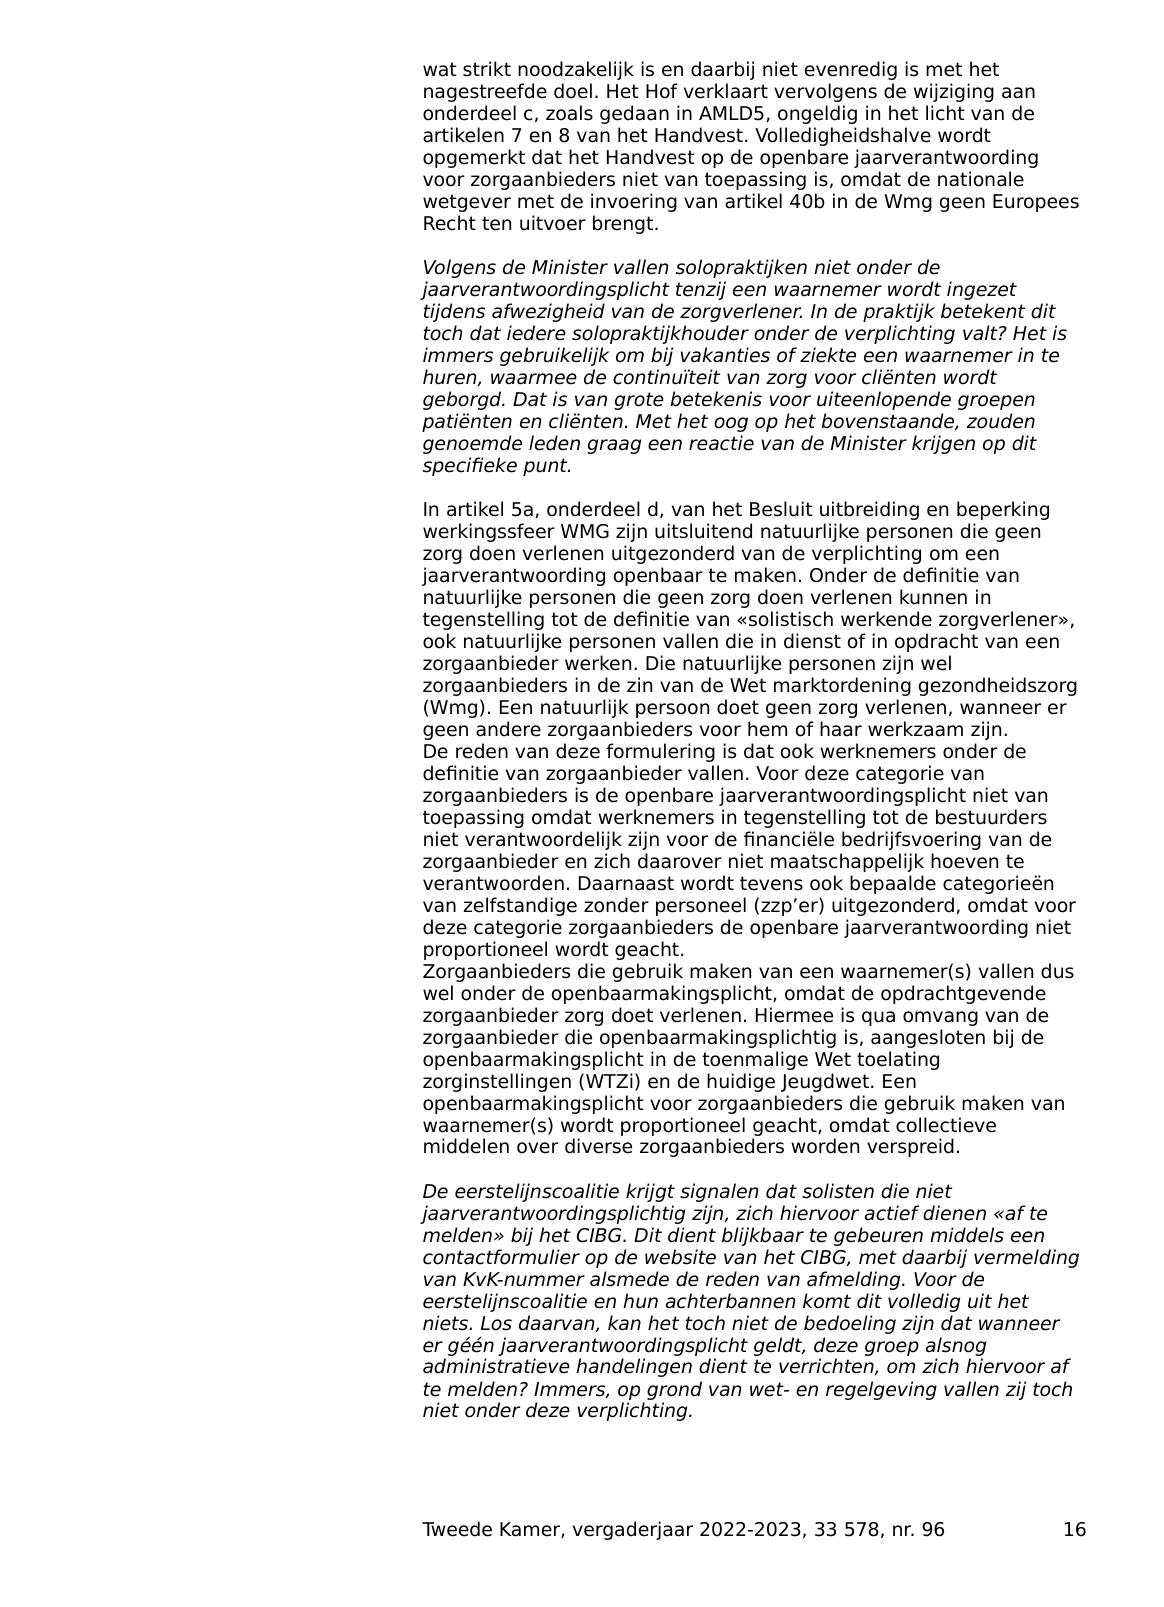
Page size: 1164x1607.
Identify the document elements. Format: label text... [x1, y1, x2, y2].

text In artikel 5a, onderdeel d, van het Besluit uitbreiding en beperking werkingssfeer WMG zijn uitsluitend natuurlijke personen die geen zorg doen verlenen uitgezonderd van de verplichting om een jaarverantwoording openbaar te maken. Onder de definitie van natuurlijke personen die geen zorg doen verlenen kunnen in tegenstelling tot de definitie van «solistisch werkende zorgverlener», ook natuurlijke personen vallen die in dienst of in opdracht van een zorgaanbieder werken. Die natuurlijke personen zijn wel zorgaanbieders in de zin van de Wet marktordening gezondheidszorg (Wmg). Een natuurlijk persoon doet geen zorg verlenen, wanneer er geen andere zorgaanbieders voor hem of haar werkzaam zijn. [422, 499, 1087, 741]
text De eerstelijnscoalitie krijgt signalen dat solisten die niet jaarverantwoordingsplichtig zijn, zich hiervoor actief dienen «af te melden» bij het CIBG. Dit dient blijkbaar te gebeuren middels een contactformulier op de website van het CIBG, met daarbij vermelding van KvK-nummer alsmede de reden van afmelding. Voor de eerstelijnscoalitie en hun achterbannen komt dit volledig uit het niets. Los daarvan, kan het toch niet de bedoeling zijn dat wanneer er géén jaarverantwoordingsplicht geldt, deze groep alsnog administratieve handelingen dient te verrichten, om zich hiervoor af te melden? Immers, op grond van wet- en regelgeving vallen zij toch niet onder deze verplichting. [422, 1181, 1087, 1422]
text wat strikt noodzakelijk is en daarbij niet evenredig is met het nagestreefde doel. Het Hof verklaart vervolgens de wijziging aan onderdeel c, zoals gedaan in AMLD5, ongeldig in het licht van de artikelen 7 en 8 van het Handvest. Volledigheidshalve wordt opgemerkt dat het Handvest op de openbare jaarverantwoording voor zorgaanbieders niet van toepassing is, omdat de nationale wetgever met de invoering van artikel 40b in de Wmg geen Europees Recht ten uitvoer brengt. [422, 59, 1087, 235]
text Volgens de Minister vallen solopraktijken niet onder de jaarverantwoordingsplicht tenzij een waarnemer wordt ingezet tijdens afwezigheid van de zorgverlener. In de praktijk betekent dit toch dat iedere solopraktijkhouder onder de verplichting valt? Het is immers gebruikelijk om bij vakanties of ziekte een waarnemer in te huren, waarmee de continuïteit van zorg voor cliënten wordt geborgd. Dat is van grote betekenis voor uiteenlopende groepen patiënten en cliënten. Met het oog op het bovenstaande, zouden genoemde leden graag een reactie van de Minister krijgen op dit specifieke punt. [422, 257, 1087, 477]
text Zorgaanbieders die gebruik maken van een waarnemer(s) vallen dus wel onder de openbaarmakingsplicht, omdat de opdrachtgevende zorgaanbieder zorg doet verlenen. Hiermee is qua omvang van de zorgaanbieder die openbaarmakingsplichtig is, aangesloten bij de openbaarmakingsplicht in de toenmalige Wet toelating zorginstellingen (WTZi) en de huidige Jeugdwet. Een openbaarmakingsplicht voor zorgaanbieders die gebruik maken van waarnemer(s) wordt proportioneel geacht, omdat collectieve middelen over diverse zorgaanbieders worden verspreid. [422, 961, 1087, 1158]
text De reden van deze formulering is dat ook werknemers onder de definitie van zorgaanbieder vallen. Voor deze categorie van zorgaanbieders is de openbare jaarverantwoordingsplicht niet van toepassing omdat werknemers in tegenstelling tot de bestuurders niet verantwoordelijk zijn voor de financiële bedrijfsvoering van de zorgaanbieder en zich daarover niet maatschappelijk hoeven te verantwoorden. Daarnaast wordt tevens ook bepaalde categorieën van zelfstandige zonder personeel (zzp’er) uitgezonderd, omdat voor deze categorie zorgaanbieders de openbare jaarverantwoording niet proportioneel wordt geacht. [422, 741, 1087, 961]
